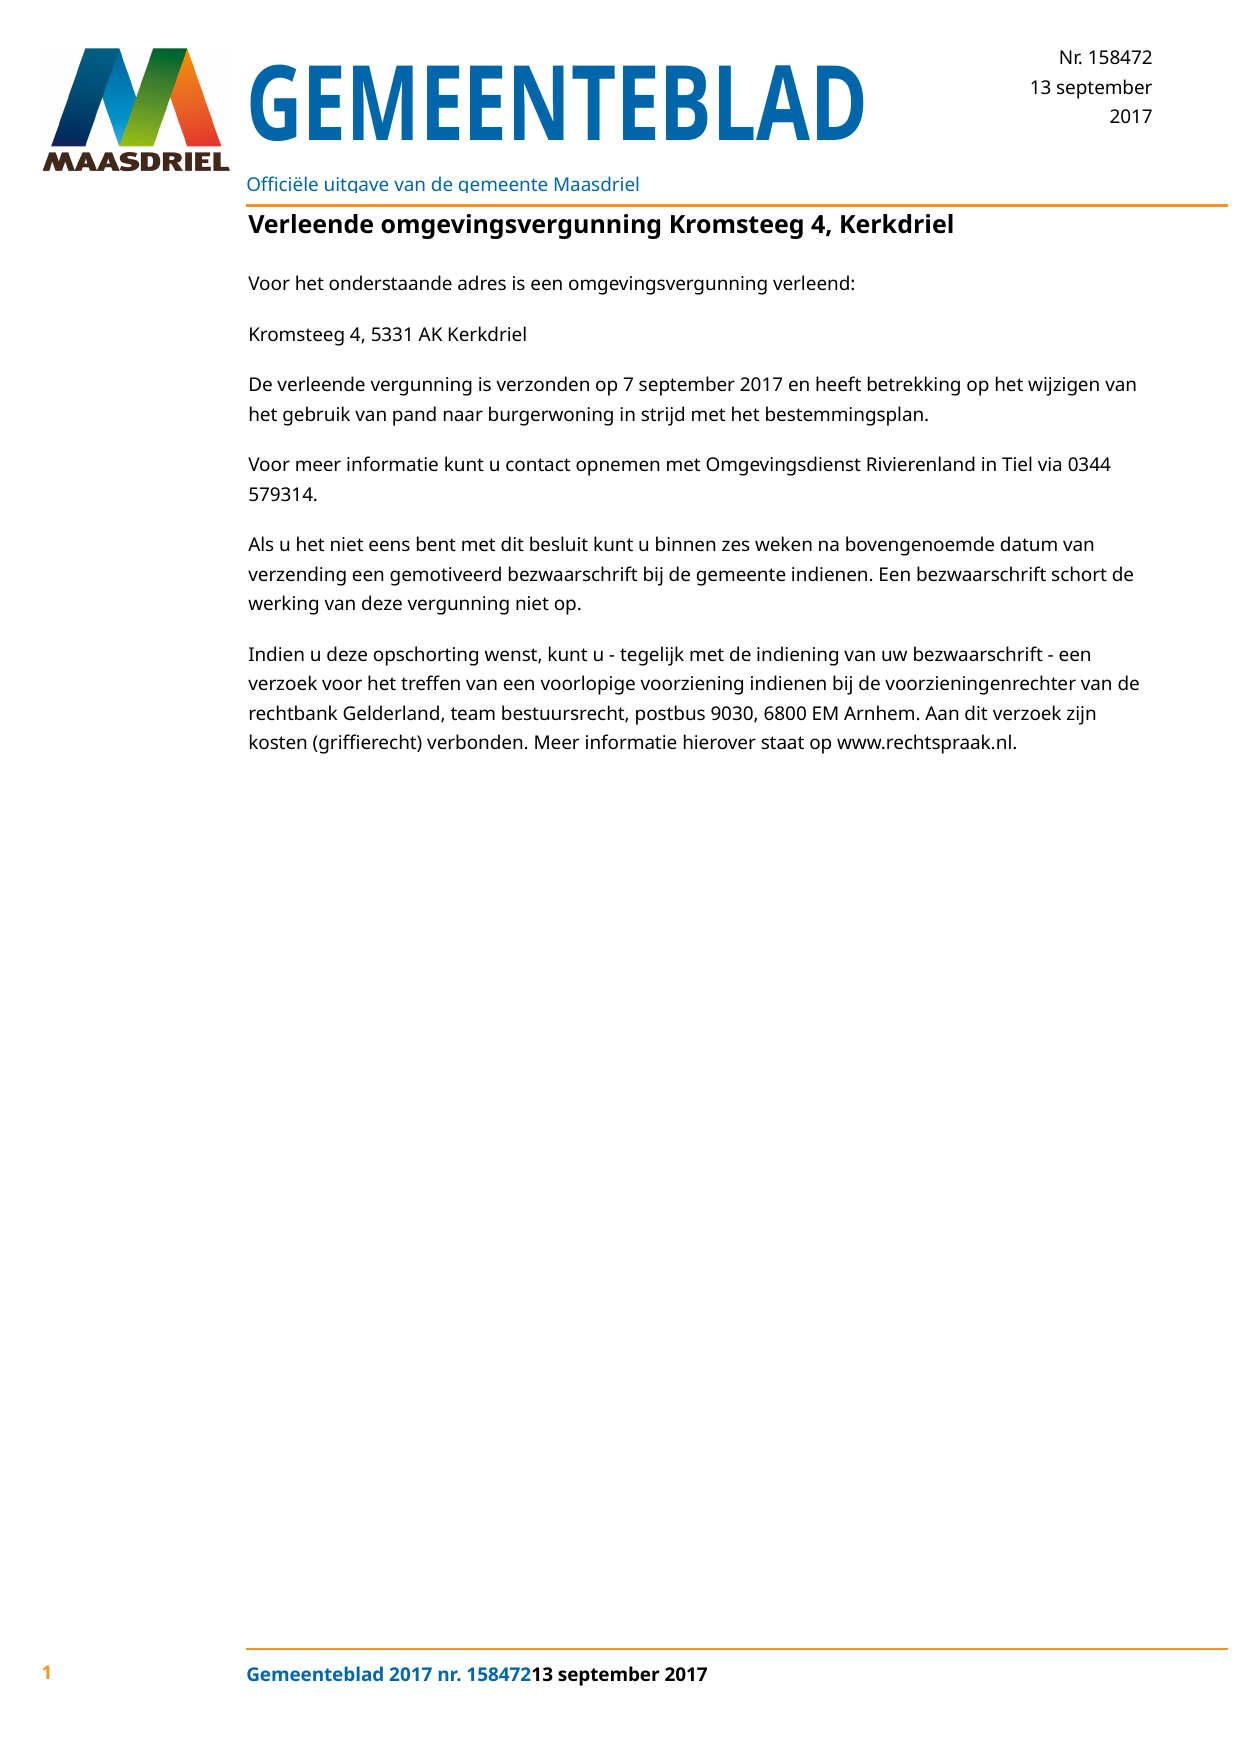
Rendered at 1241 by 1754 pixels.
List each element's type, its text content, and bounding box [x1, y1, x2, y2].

picture [41, 47, 231, 172]
text Voor meer informatie kunt u contact opnemen met Omgevingsdienst Rivierenland in Tiel via 0344 579314. [248, 451, 1152, 506]
text Voor het onderstaande adres is een omgevingsvergunning verleend: [248, 270, 1152, 296]
text Kromsteeg 4, 5331 AK Kerkdriel [248, 321, 1152, 346]
text Verleende omgevingsvergunning Kromsteeg 4, Kerkdriel [248, 207, 1152, 241]
text Indien u deze opschorting wenst, kunt u - tegelijk met de indiening van uw bezwaarschrift - een verzoek voor het treffen van een voorlopige voorziening indienen bij de voorzieningenrechter van de rechtbank Gelderland, team bestuursrecht, postbus 9030, 6800 EM Arnhem. Aan dit verzoek zijn kosten (griffierecht) verbonden. Meer informatie hierover staat op www.rechtspraak.nl. [248, 641, 1152, 755]
text De verleende vergunning is verzonden op 7 september 2017 en heeft betrekking op het wijzigen van het gebruik van pand naar burgerwoning in strijd met het bestemmingsplan. [248, 371, 1152, 426]
text Als u het niet eens bent met dit besluit kunt u binnen zes weken na bovengenoemde datum van verzending een gemotiveerd bezwaarschrift bij de gemeente indienen. Een bezwaarschrift schort de werking van deze vergunning niet op. [248, 531, 1152, 616]
